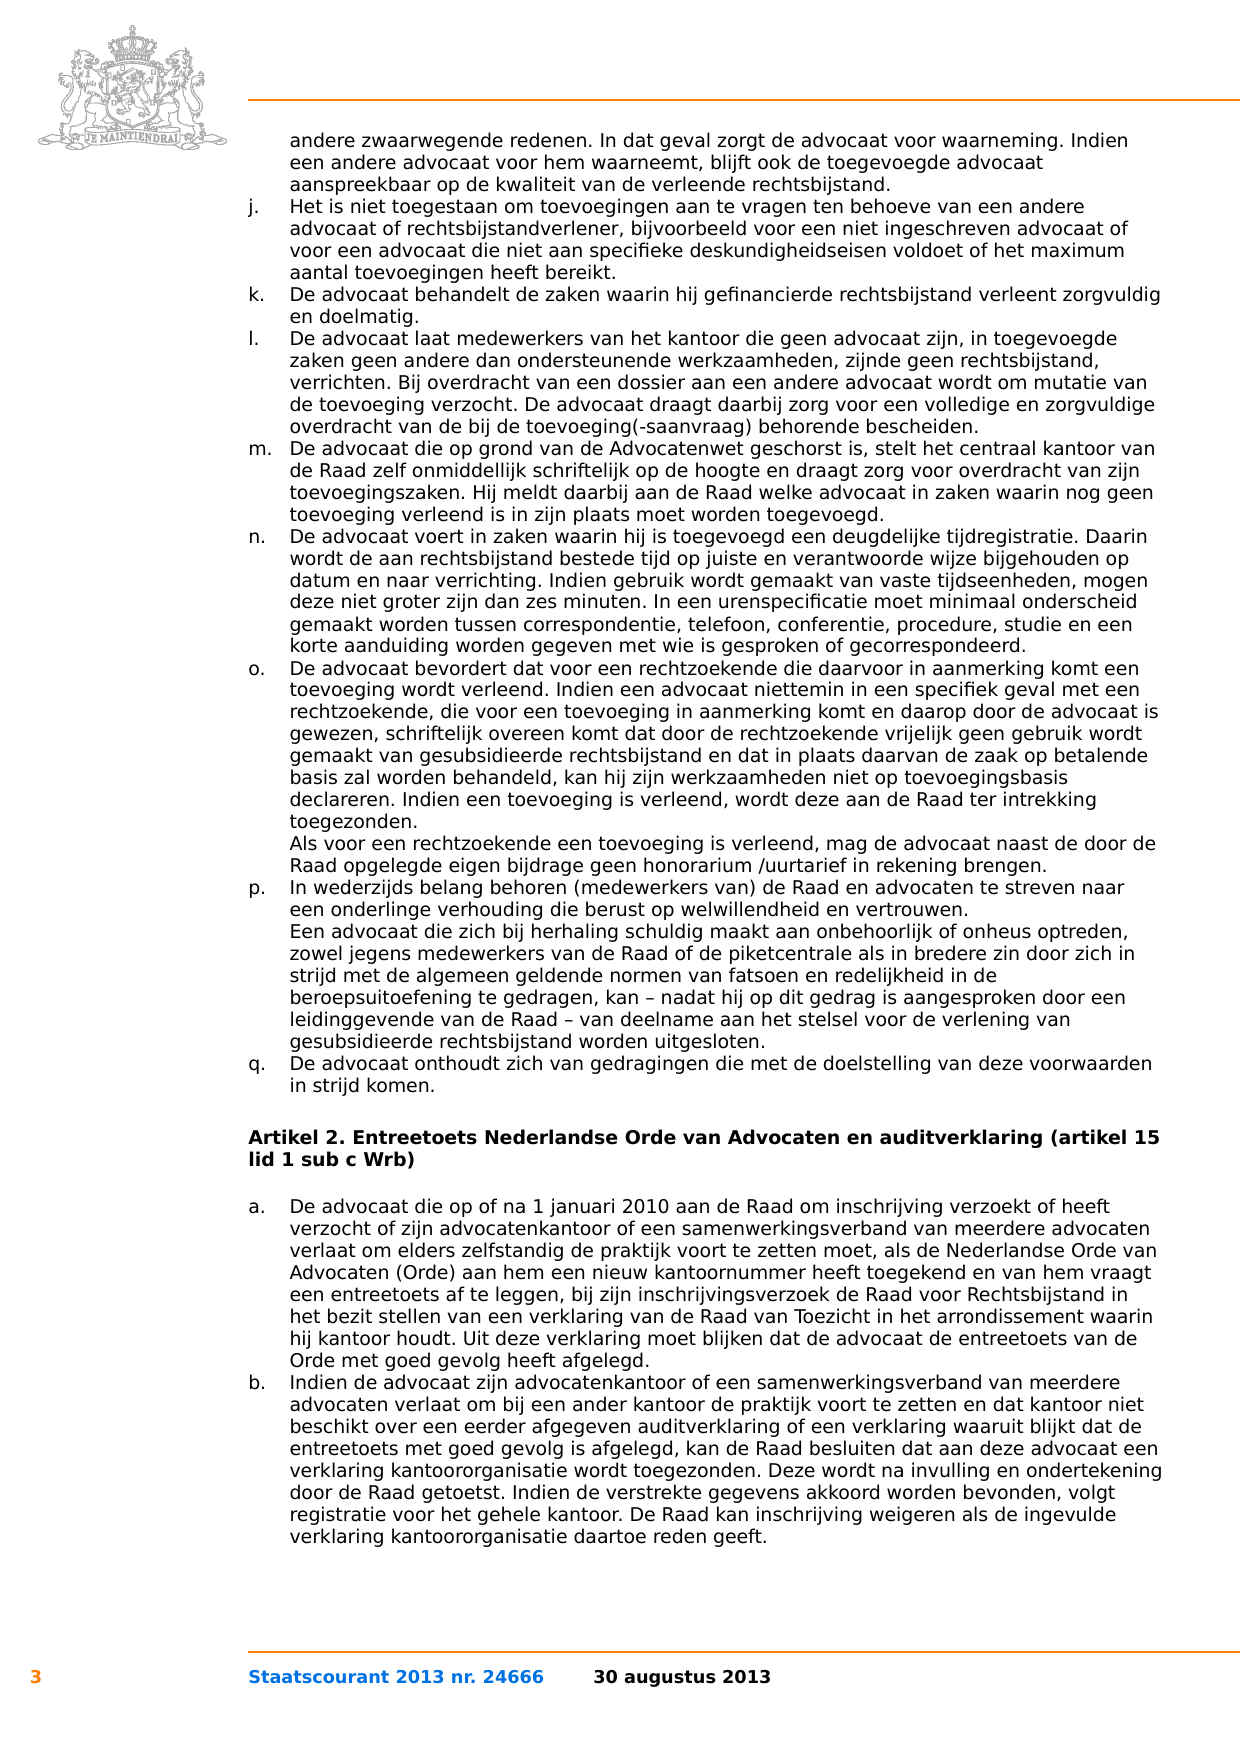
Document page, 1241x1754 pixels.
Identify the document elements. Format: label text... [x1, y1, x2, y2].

text a. De advocaat die op of na 1 januari 2010 aan de Raad om inschrijving verzoekt of heeft verzocht of zijn advocatenkantoor of een samenwerkingsverband van meerdere advocaten verlaat om elders zelfstandig de praktijk voort te zetten moet, als de Nederlandse Orde van Advocaten (Orde) aan hem een nieuw kantoornummer heeft toegekend en van hem vraagt een entreetoets af te leggen, bij zijn inschrijvingsverzoek de Raad voor Rechtsbijstand in het bezit stellen van een verklaring van de Raad van Toezicht in het arrondissement waarin hij kantoor houdt. Uit deze verklaring moet blijken dat de advocaat de entreetoets van de Orde met goed gevolg heeft afgelegd. [248, 1196, 1163, 1372]
subtitle Artikel 2. Entreetoets Nederlandse Orde van Advocaten en auditverklaring (artikel 15 lid 1 sub c Wrb) [248, 1127, 1163, 1171]
text andere zwaarwegende redenen. In dat geval zorgt de advocaat voor waarneming. Indien een andere advocaat voor hem waarneemt, blijft ook de toegevoegde advocaat aanspreekbaar op de kwaliteit van de verleende rechtsbijstand. [248, 130, 1163, 196]
text j. Het is niet toegestaan om toevoegingen aan te vragen ten behoeve van een andere advocaat of rechtsbijstandverlener, bijvoorbeeld voor een niet ingeschreven advocaat of voor een advocaat die niet aan specifieke deskundigheidseisen voldoet of het maximum aantal toevoegingen heeft bereikt. [248, 196, 1163, 284]
text o. De advocaat bevordert dat voor een rechtzoekende die daarvoor in aanmerking komt een toevoeging wordt verleend. Indien een advocaat niettemin in een specifiek geval met een rechtzoekende, die voor een toevoeging in aanmerking komt en daarop door de advocaat is gewezen, schriftelijk overeen komt dat door de rechtzoekende vrijelijk geen gebruik wordt gemaakt van gesubsidieerde rechtsbijstand en dat in plaats daarvan de zaak op betalende basis zal worden behandeld, kan hij zijn werkzaamheden niet op toevoegingsbasis declareren. Indien een toevoeging is verleend, wordt deze aan de Raad ter intrekking toegezonden. [248, 657, 1163, 833]
text m. De advocaat die op grond van de Advocatenwet geschorst is, stelt het centraal kantoor van de Raad zelf onmiddellijk schriftelijk op de hoogte en draagt zorg voor overdracht van zijn toevoegingszaken. Hij meldt daarbij aan de Raad welke advocaat in zaken waarin nog geen toevoeging verleend is in zijn plaats moet worden toegevoegd. [248, 438, 1163, 526]
text p. In wederzijds belang behoren (medewerkers van) de Raad en advocaten te streven naar een onderlinge verhouding die berust op welwillendheid en vertrouwen. [248, 877, 1163, 921]
text b. Indien de advocaat zijn advocatenkantoor of een samenwerkingsverband van meerdere advocaten verlaat om bij een ander kantoor de praktijk voort te zetten en dat kantoor niet beschikt over een eerder afgegeven auditverklaring of een verklaring waaruit blijkt dat de entreetoets met goed gevolg is afgelegd, kan de Raad besluiten dat aan deze advocaat een verklaring kantoororganisatie wordt toegezonden. Deze wordt na invulling en ondertekening door de Raad getoetst. Indien de verstrekte gegevens akkoord worden bevonden, volgt registratie voor het gehele kantoor. De Raad kan inschrijving weigeren als de ingevulde verklaring kantoororganisatie daartoe reden geeft. [248, 1372, 1163, 1548]
text l. De advocaat laat medewerkers van het kantoor die geen advocaat zijn, in toegevoegde zaken geen andere dan ondersteunende werkzaamheden, zijnde geen rechtsbijstand, verrichten. Bij overdracht van een dossier aan een andere advocaat wordt om mutatie van de toevoeging verzocht. De advocaat draagt daarbij zorg voor een volledige en zorgvuldige overdracht van de bij de toevoeging(-saanvraag) behorende bescheiden. [248, 328, 1163, 438]
text k. De advocaat behandelt de zaken waarin hij gefinancierde rechtsbijstand verleent zorgvuldig en doelmatig. [248, 284, 1163, 328]
text Als voor een rechtzoekende een toevoeging is verleend, mag de advocaat naast de door de Raad opgelegde eigen bijdrage geen honorarium /uurtarief in rekening brengen. [289, 833, 1163, 877]
text Een advocaat die zich bij herhaling schuldig maakt aan onbehoorlijk of onheus optreden, zowel jegens medewerkers van de Raad of de piketcentrale als in bredere zin door zich in strijd met de algemeen geldende normen van fatsoen en redelijkheid in de beroepsuitoefening te gedragen, kan – nadat hij op dit gedrag is aangesproken door een leidinggevende van de Raad – van deelname aan het stelsel voor de verlening van gesubsidieerde rechtsbijstand worden uitgesloten. [289, 921, 1163, 1053]
text q. De advocaat onthoudt zich van gedragingen die met de doelstelling van deze voorwaarden in strijd komen. [248, 1053, 1163, 1097]
picture [38, 25, 227, 150]
text n. De advocaat voert in zaken waarin hij is toegevoegd een deugdelijke tijdregistratie. Daarin wordt de aan rechtsbijstand bestede tijd op juiste en verantwoorde wijze bijgehouden op datum en naar verrichting. Indien gebruik wordt gemaakt van vaste tijdseenheden, mogen deze niet groter zijn dan zes minuten. In een urenspecificatie moet minimaal onderscheid gemaakt worden tussen correspondentie, telefoon, conferentie, procedure, studie en een korte aanduiding worden gegeven met wie is gesproken of gecorrespondeerd. [248, 526, 1163, 657]
